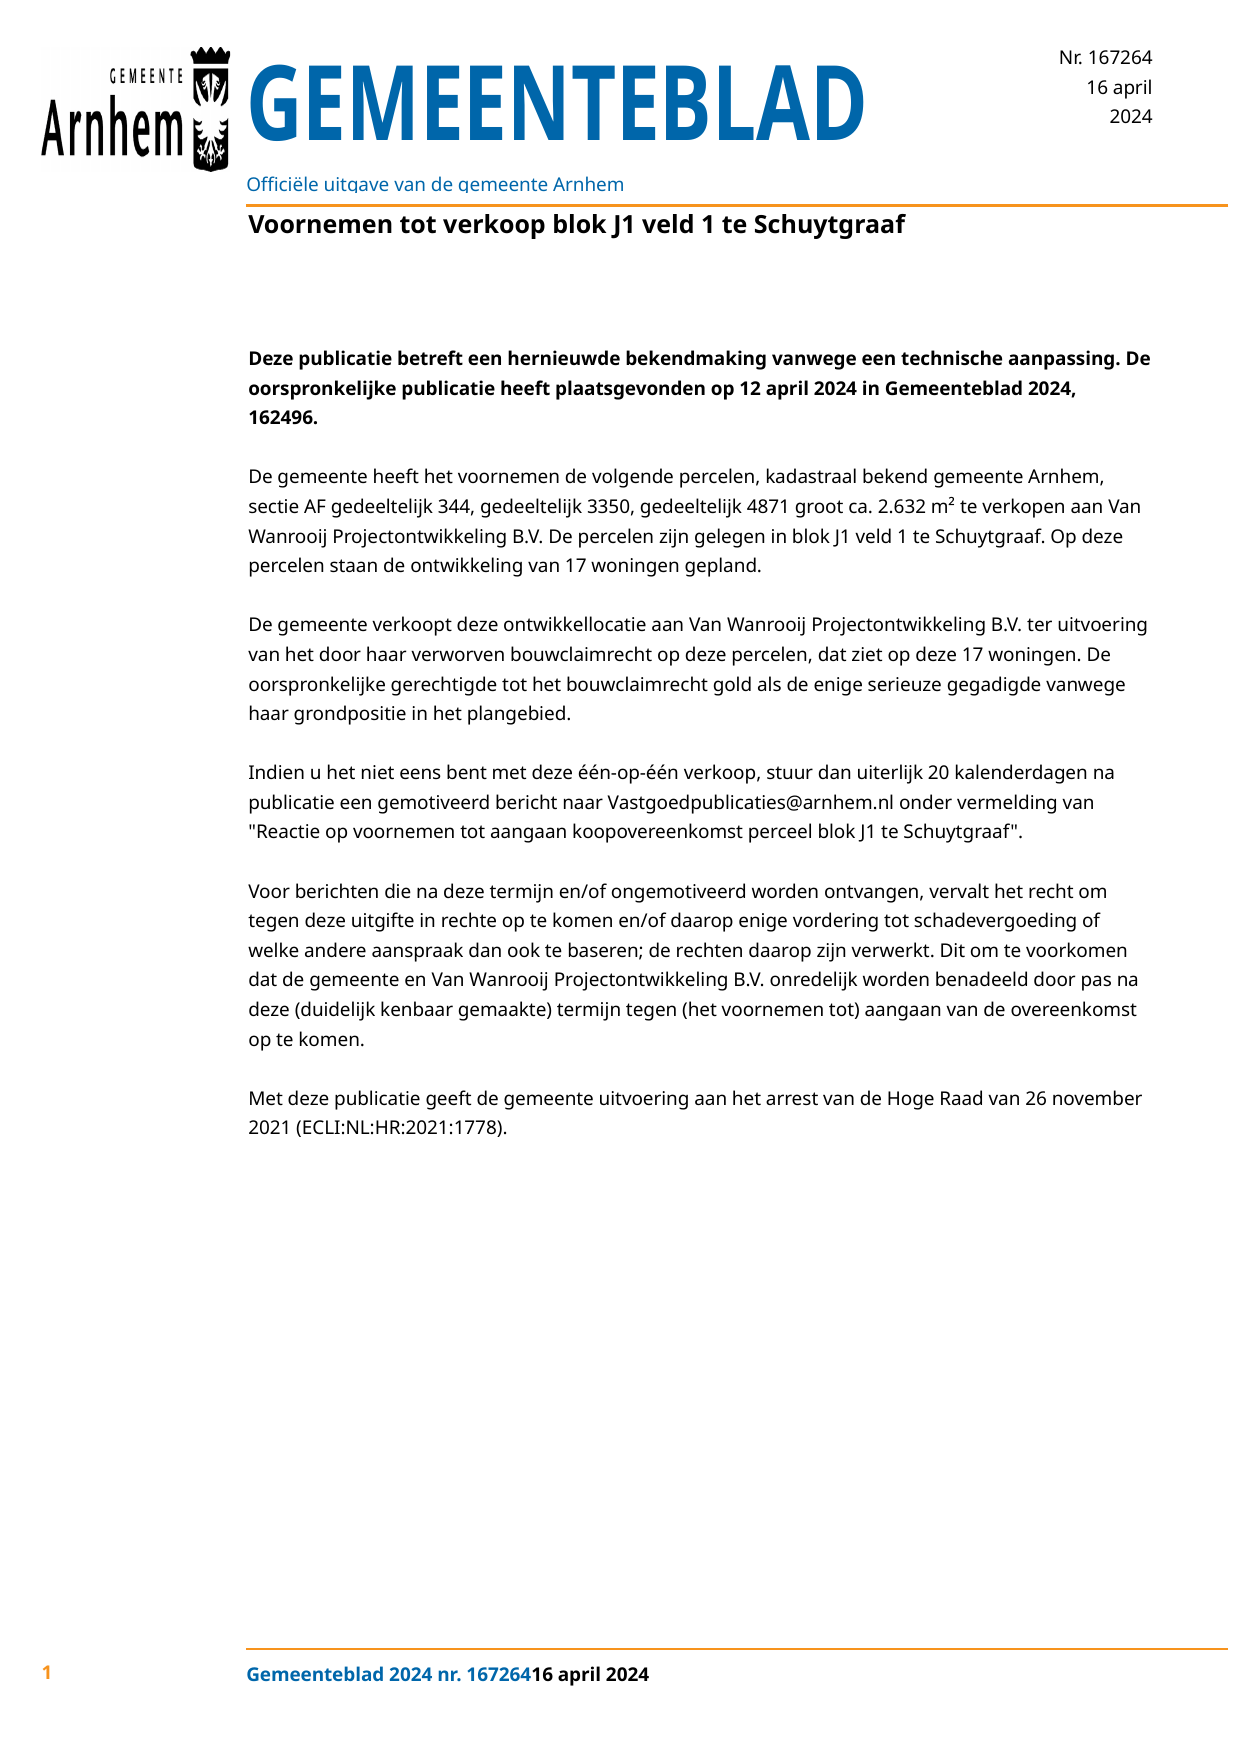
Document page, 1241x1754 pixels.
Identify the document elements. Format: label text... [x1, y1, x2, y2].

picture [41, 47, 231, 172]
text Met deze publicatie geeft de gemeente uitvoering aan het arrest van de Hoge Raad van 26 november 2021 (ECLI:NL:HR:2021:1778). [248, 1085, 1152, 1140]
text Indien u het niet eens bent met deze één-op-één verkoop, stuur dan uiterlijk 20 kalenderdagen na publicatie een gemotiveerd bericht naar Vastgoedpublicaties@arnhem.nl onder vermelding van "Reactie op voornemen tot aangaan koopovereenkomst perceel blok J1 te Schuytgraaf". [248, 759, 1152, 844]
text Voor berichten die na deze termijn en/of ongemotiveerd worden ontvangen, vervalt het recht om tegen deze uitgifte in rechte op te komen en/of daarop enige vordering tot schadevergoeding of welke andere aanspraak dan ook te baseren; de rechten daarop zijn verwerkt. Dit om te voorkomen dat de gemeente en Van Wanrooij Projectontwikkeling B.V. onredelijk worden benadeeld door pas na deze (duidelijk kenbaar gemaakte) termijn tegen (het voornemen tot) aangaan van de overeenkomst op te komen. [248, 878, 1152, 1051]
text De gemeente heeft het voornemen de volgende percelen, kadastraal bekend gemeente Arnhem, sectie AF gedeeltelijk 344, gedeeltelijk 3350, gedeeltelijk 4871 groot ca. 2.632 m² te verkopen aan Van Wanrooij Projectontwikkeling B.V. De percelen zijn gelegen in blok J1 veld 1 te Schuytgraaf. Op deze percelen staan de ontwikkeling van 17 woningen gepland. [248, 464, 1152, 578]
text Deze publicatie betreft een hernieuwde bekendmaking vanwege een technische aanpassing. De oorspronkelijke publicatie heeft plaatsgevonden op 12 april 2024 in Gemeenteblad 2024, 162496. [248, 345, 1152, 430]
text De gemeente verkoopt deze ontwikkellocatie aan Van Wanrooij Projectontwikkeling B.V. ter uitvoering van het door haar verworven bouwclaimrecht op deze percelen, dat ziet op deze 17 woningen. De oorspronkelijke gerechtigde tot het bouwclaimrecht gold als de enige serieuze gegadigde vanwege haar grondpositie in het plangebied. [248, 612, 1152, 726]
text Voornemen tot verkoop blok J1 veld 1 te Schuytgraaf [248, 207, 1152, 241]
